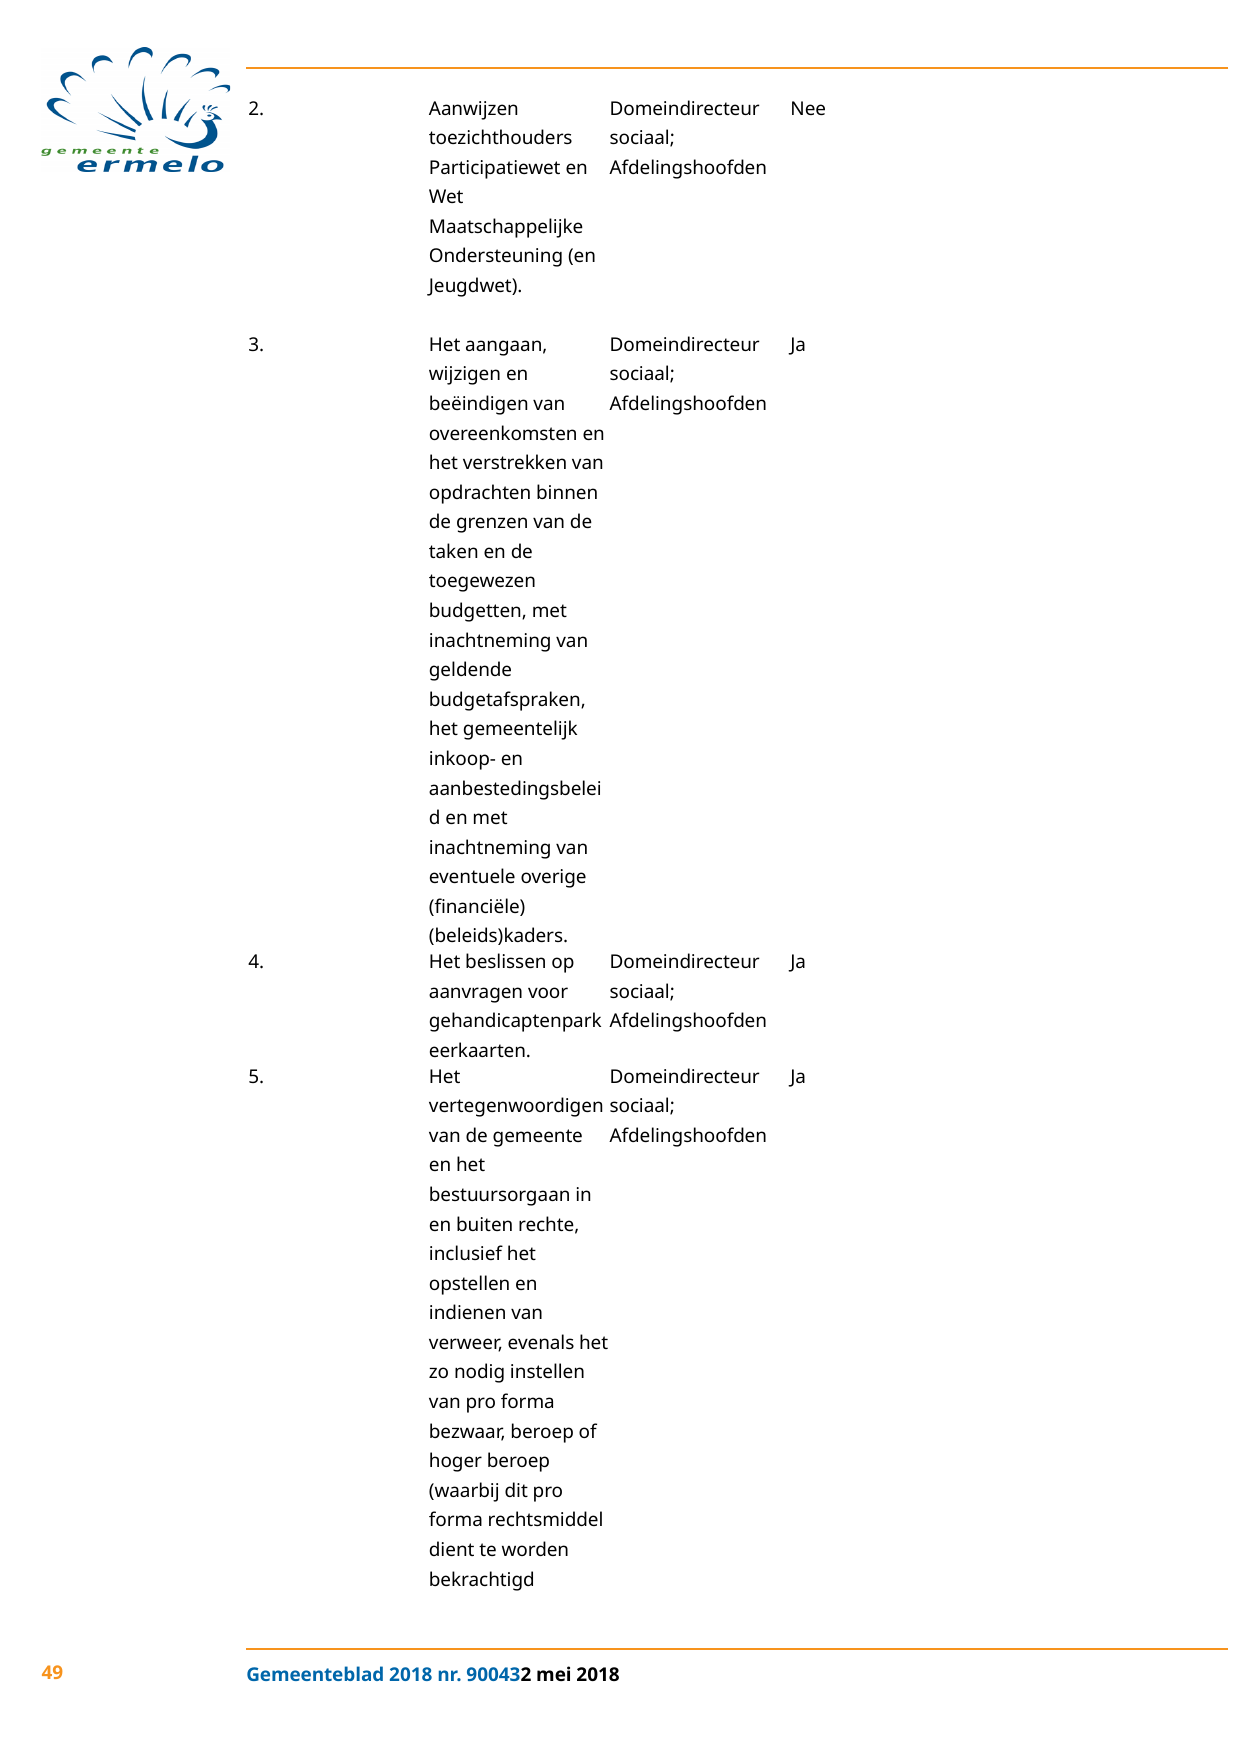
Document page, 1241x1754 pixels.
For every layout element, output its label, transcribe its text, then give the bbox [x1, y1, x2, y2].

table_cell Domeindirecteur sociaal; Afdelingshoofden [609, 1063, 790, 1591]
table_cell Domeindirecteur sociaal; Afdelingshoofden [609, 948, 790, 1063]
table_cell Het beslissen op aanvragen voor gehandicaptenparkeerkaarten. [429, 948, 609, 1063]
table_header [971, 331, 1152, 948]
table_header Het aangaan, wijzigen en beëindigen van overeenkomsten en het verstrekken van opdrachten binnen de grenzen van de taken en de toegewezen budgetten, met inachtneming van geldende budgetafspraken, het gemeentelijk inkoop- en aanbestedingsbeleid en met inachtneming van eventuele overige (financiële) (beleids)kaders. [429, 331, 609, 948]
table_cell [971, 95, 1152, 298]
table_cell [971, 948, 1152, 1063]
table_header Ja [790, 331, 971, 948]
table_cell Ja [790, 1063, 971, 1591]
table_header Domeindirecteur sociaal; Afdelingshoofden [609, 331, 790, 948]
table_cell Nee [790, 95, 971, 298]
picture [41, 47, 231, 172]
table_cell 2. [248, 95, 429, 298]
table_header 3. [248, 331, 429, 948]
table_cell Ja [790, 948, 971, 1063]
table_cell [248, 1063, 429, 1591]
table_cell [971, 1063, 1152, 1591]
table_cell Domeindirecteur sociaal; Afdelingshoofden [609, 95, 790, 298]
table_cell [248, 948, 429, 1063]
table_cell Aanwijzen toezichthouders Participatiewet en Wet Maatschappelijke Ondersteuning (en Jeugdwet). [429, 95, 609, 298]
table_cell Het vertegenwoordigen van de gemeente en het bestuursorgaan in en buiten rechte, inclusief het opstellen en indienen van verweer, evenals het zo nodig instellen van pro forma bezwaar, beroep of hoger beroep (waarbij dit pro forma rechtsmiddel dient te worden bekrachtigd [429, 1063, 609, 1591]
